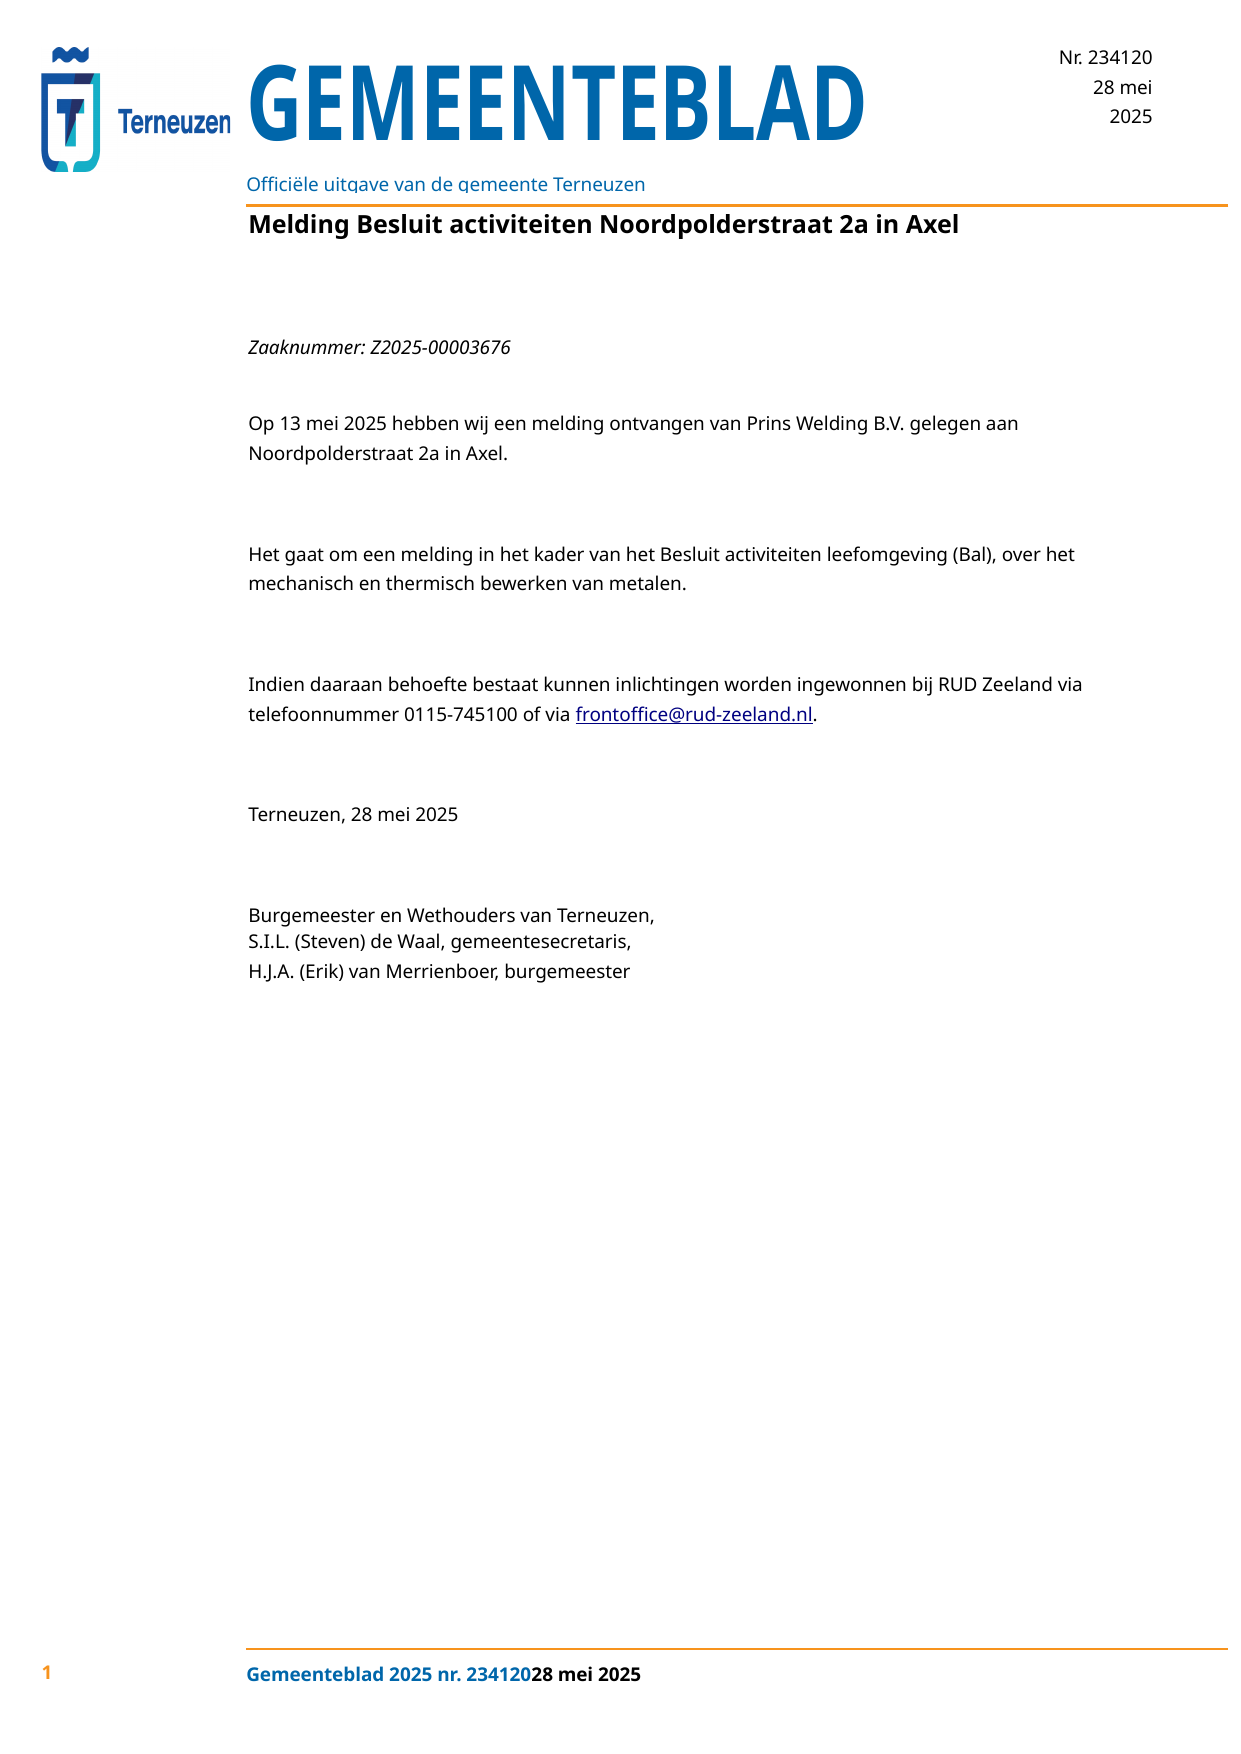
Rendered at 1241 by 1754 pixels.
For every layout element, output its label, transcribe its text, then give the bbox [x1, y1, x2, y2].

table_cell [700, 928, 1152, 984]
table_cell [248, 1009, 1152, 1035]
text Zaaknummer: Z2025-00003676 [248, 334, 1152, 360]
table_cell [248, 984, 700, 1009]
table_cell S.I.L. (Steven) de Waal, gemeentesecretaris, H.J.A. (Erik) van Merrienboer, burgemeester [248, 928, 700, 984]
text Melding Besluit activiteiten Noordpolderstraat 2a in Axel [248, 207, 1152, 241]
picture [41, 47, 231, 172]
table_cell [700, 984, 1152, 1009]
table_cell [248, 1035, 700, 1061]
text Het gaat om een melding in het kader van het Besluit activiteiten leefomgeving (Bal), over het mechanisch en thermisch bewerken van metalen. [248, 541, 1152, 596]
table_header Burgemeester en Wethouders van Terneuzen, [248, 903, 1152, 928]
table_cell [700, 1035, 1152, 1061]
text Indien daaraan behoefte bestaat kunnen inlichtingen worden ingewonnen bij RUD Zeeland via telefoonnummer 0115-745100 of via frontoffice@rud-zeeland.nl. [248, 671, 1152, 727]
text Terneuzen, 28 mei 2025 [248, 802, 1152, 827]
text Op 13 mei 2025 hebben wij een melding ontvangen van Prins Welding B.V. gelegen aan Noordpolderstraat 2a in Axel. [248, 410, 1152, 466]
